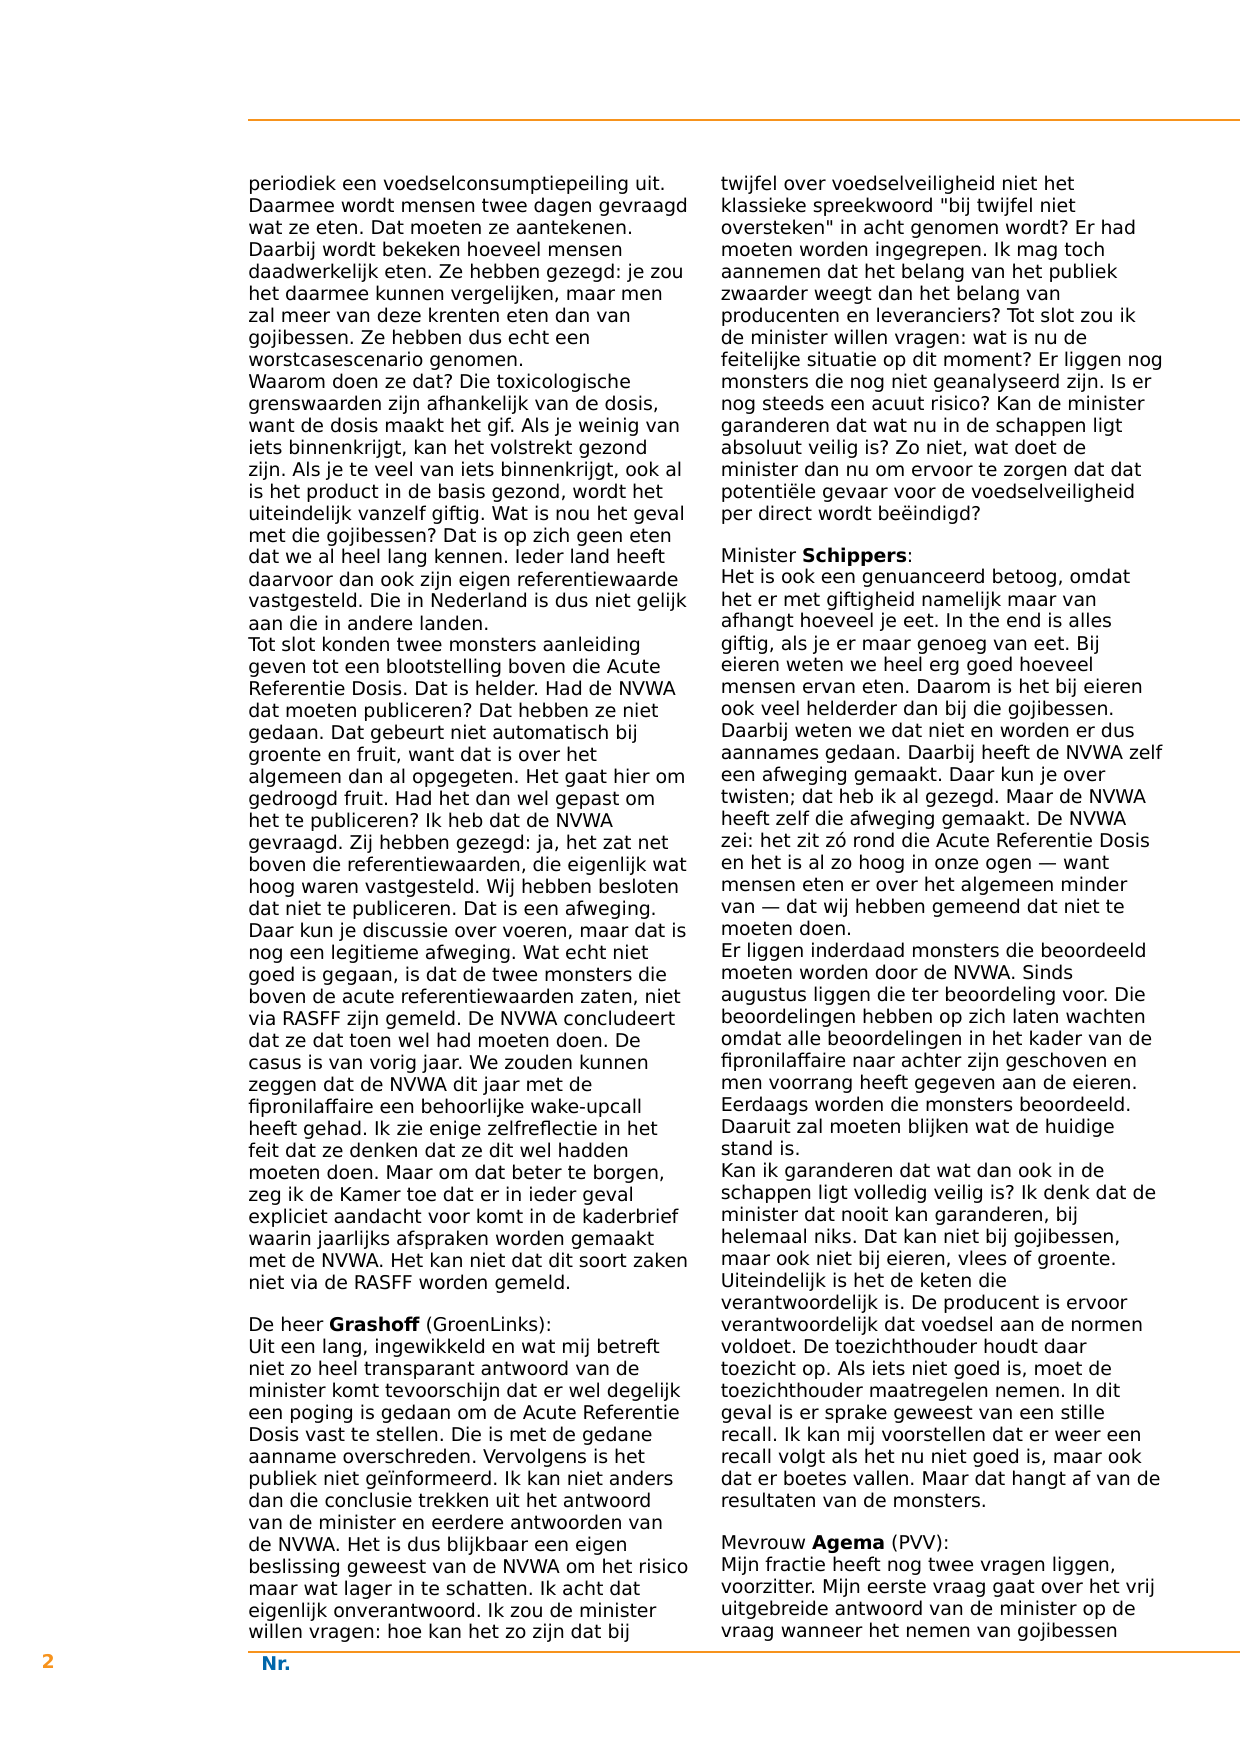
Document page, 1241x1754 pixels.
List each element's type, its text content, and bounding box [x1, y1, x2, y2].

text Er liggen inderdaad monsters die beoordeeld moeten worden door de NVWA. Sinds augustus liggen die ter beoordeling voor. Die beoordelingen hebben op zich laten wachten omdat alle beoordelingen in het kader van de fipronilaffaire naar achter zijn geschoven en men voorrang heeft gegeven aan de eieren. Eerdaags worden die monsters beoordeeld. Daaruit zal moeten blijken wat de huidige stand is. [721, 940, 1163, 1160]
text Minister Schippers: [721, 544, 1163, 566]
text De heer Grashoff (GroenLinks): [248, 1314, 691, 1336]
text Mevrouw Agema (PVV): [721, 1532, 1163, 1553]
text Tot slot konden twee monsters aanleiding geven tot een blootstelling boven die Acute Referentie Dosis. Dat is helder. Had de NVWA dat moeten publiceren? Dat hebben ze niet gedaan. Dat gebeurt niet automatisch bij groente en fruit, want dat is over het algemeen dan al opgegeten. Het gaat hier om gedroogd fruit. Had het dan wel gepast om het te publiceren? Ik heb dat de NVWA gevraagd. Zij hebben gezegd: ja, het zat net boven die referentiewaarden, die eigenlijk wat hoog waren vastgesteld. Wij hebben besloten dat niet te publiceren. Dat is een afweging. Daar kun je discussie over voeren, maar dat is nog een legitieme afweging. Wat echt niet goed is gegaan, is dat de twee monsters die boven de acute referentiewaarden zaten, niet via RASFF zijn gemeld. De NVWA concludeert dat ze dat toen wel had moeten doen. De casus is van vorig jaar. We zouden kunnen zeggen dat de NVWA dit jaar met de fipronilaffaire een behoorlijke wake-upcall heeft gehad. Ik zie enige zelfreflectie in het feit dat ze denken dat ze dit wel hadden moeten doen. Maar om dat beter te borgen, zeg ik de Kamer toe dat er in ieder geval expliciet aandacht voor komt in de kaderbrief waarin jaarlijks afspraken worden gemaakt met de NVWA. Het kan niet dat dit soort zaken niet via de RASFF worden gemeld. [248, 634, 691, 1294]
text Het is ook een genuanceerd betoog, omdat het er met giftigheid namelijk maar van afhangt hoeveel je eet. In the end is alles giftig, als je er maar genoeg van eet. Bij eieren weten we heel erg goed hoeveel mensen ervan eten. Daarom is het bij eieren ook veel helderder dan bij die gojibessen. Daarbij weten we dat niet en worden er dus aannames gedaan. Daarbij heeft de NVWA zelf een afweging gemaakt. Daar kun je over twisten; dat heb ik al gezegd. Maar de NVWA heeft zelf die afweging gemaakt. De NVWA zei: het zit zó rond die Acute Referentie Dosis en het is al zo hoog in onze ogen — want mensen eten er over het algemeen minder van — dat wij hebben gemeend dat niet te moeten doen. [721, 566, 1163, 940]
text periodiek een voedselconsumptiepeiling uit. Daarmee wordt mensen twee dagen gevraagd wat ze eten. Dat moeten ze aantekenen. Daarbij wordt bekeken hoeveel mensen daadwerkelijk eten. Ze hebben gezegd: je zou het daarmee kunnen vergelijken, maar men zal meer van deze krenten eten dan van gojibessen. Ze hebben dus echt een worstcasescenario genomen. [248, 173, 691, 371]
text Kan ik garanderen dat wat dan ook in de schappen ligt volledig veilig is? Ik denk dat de minister dat nooit kan garanderen, bij helemaal niks. Dat kan niet bij gojibessen, maar ook niet bij eieren, vlees of groente. Uiteindelijk is het de keten die verantwoordelijk is. De producent is ervoor verantwoordelijk dat voedsel aan de normen voldoet. De toezichthouder houdt daar toezicht op. Als iets niet goed is, moet de toezichthouder maatregelen nemen. In dit geval is er sprake geweest van een stille recall. Ik kan mij voorstellen dat er weer een recall volgt als het nu niet goed is, maar ook dat er boetes vallen. Maar dat hangt af van de resultaten van de monsters. [721, 1160, 1163, 1512]
text Uit een lang, ingewikkeld en wat mij betreft niet zo heel transparant antwoord van de minister komt tevoorschijn dat er wel degelijk een poging is gedaan om de Acute Referentie Dosis vast te stellen. Die is met de gedane aanname overschreden. Vervolgens is het publiek niet geïnformeerd. Ik kan niet anders dan die conclusie trekken uit het antwoord van de minister en eerdere antwoorden van de NVWA. Het is dus blijkbaar een eigen beslissing geweest van de NVWA om het risico maar wat lager in te schatten. Ik acht dat eigenlijk onverantwoord. Ik zou de minister willen vragen: hoe kan het zo zijn dat bij [248, 1336, 691, 1643]
text Waarom doen ze dat? Die toxicologische grenswaarden zijn afhankelijk van de dosis, want de dosis maakt het gif. Als je weinig van iets binnenkrijgt, kan het volstrekt gezond zijn. Als je te veel van iets binnenkrijgt, ook al is het product in de basis gezond, wordt het uiteindelijk vanzelf giftig. Wat is nou het geval met die gojibessen? Dat is op zich geen eten dat we al heel lang kennen. Ieder land heeft daarvoor dan ook zijn eigen referentiewaarde vastgesteld. Die in Nederland is dus niet gelijk aan die in andere landen. [248, 371, 691, 634]
text Mijn fractie heeft nog twee vragen liggen, voorzitter. Mijn eerste vraag gaat over het vrij uitgebreide antwoord van de minister op de vraag wanneer het nemen van gojibessen [721, 1553, 1163, 1641]
text twijfel over voedselveiligheid niet het klassieke spreekwoord "bij twijfel niet oversteken" in acht genomen wordt? Er had moeten worden ingegrepen. Ik mag toch aannemen dat het belang van het publiek zwaarder weegt dan het belang van producenten en leveranciers? Tot slot zou ik de minister willen vragen: wat is nu de feitelijke situatie op dit moment? Er liggen nog monsters die nog niet geanalyseerd zijn. Is er nog steeds een acuut risico? Kan de minister garanderen dat wat nu in de schappen ligt absoluut veilig is? Zo niet, wat doet de minister dan nu om ervoor te zorgen dat dat potentiële gevaar voor de voedselveiligheid per direct wordt beëindigd? [721, 173, 1163, 524]
